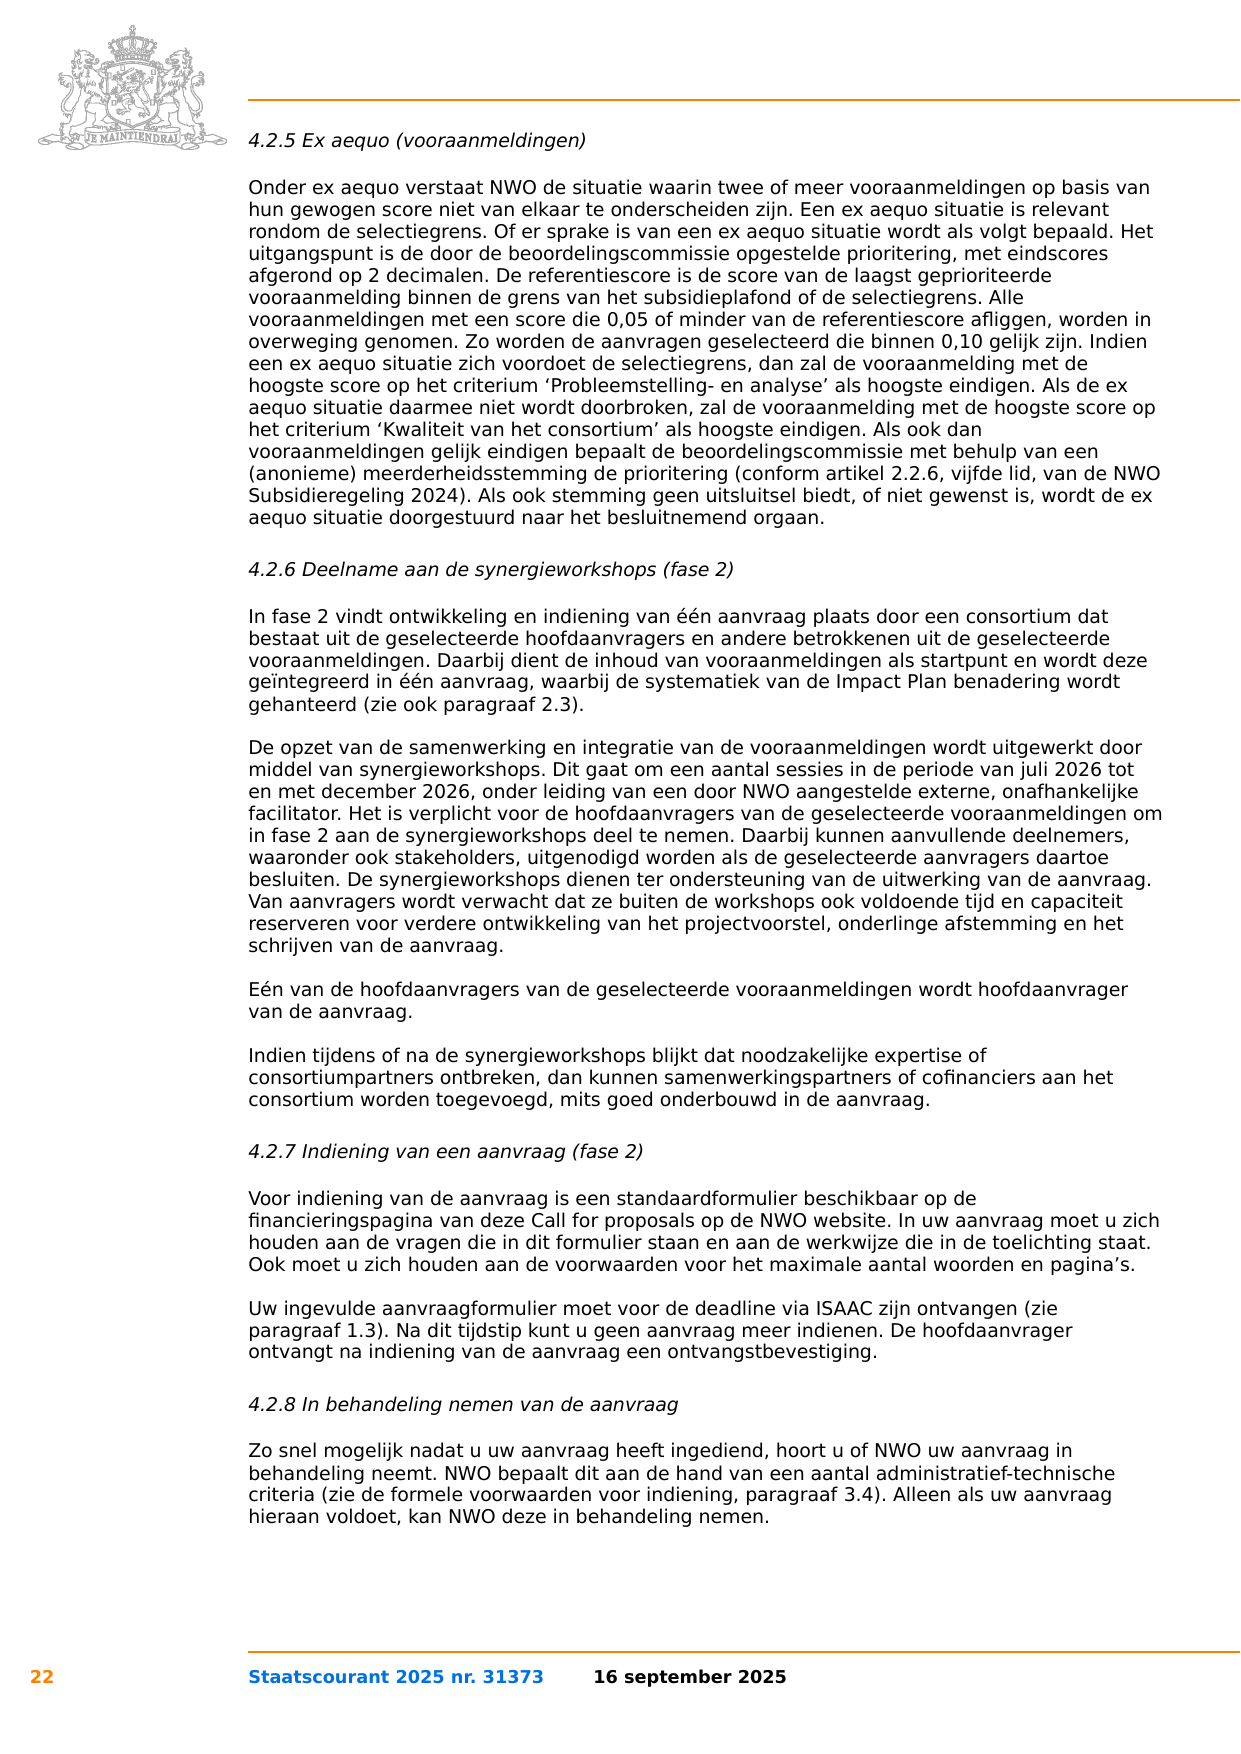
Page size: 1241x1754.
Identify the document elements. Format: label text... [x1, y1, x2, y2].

subtitle 4.2.5 Ex aequo (vooraanmeldingen) [248, 130, 1163, 152]
text De opzet van de samenwerking en integratie van de vooraanmeldingen wordt uitgewerkt door middel van synergieworkshops. Dit gaat om een aantal sessies in de periode van juli 2026 tot en met december 2026, onder leiding van een door NWO aangestelde externe, onafhankelijke facilitator. Het is verplicht voor de hoofdaanvragers van de geselecteerde vooraanmeldingen om in fase 2 aan de synergieworkshops deel te nemen. Daarbij kunnen aanvullende deelnemers, waaronder ook stakeholders, uitgenodigd worden als de geselecteerde aanvragers daartoe besluiten. De synergieworkshops dienen ter ondersteuning van de uitwerking van de aanvraag. Van aanvragers wordt verwacht dat ze buiten de workshops ook voldoende tijd en capaciteit reserveren voor verdere ontwikkeling van het projectvoorstel, onderlinge afstemming en het schrijven van de aanvraag. [248, 737, 1163, 957]
text Zo snel mogelijk nadat u uw aanvraag heeft ingediend, hoort u of NWO uw aanvraag in behandeling neemt. NWO bepaalt dit aan de hand van een aantal administratief-technische criteria (zie de formele voorwaarden voor indiening, paragraaf 3.4). Alleen als uw aanvraag hieraan voldoet, kan NWO deze in behandeling nemen. [248, 1440, 1163, 1528]
text Voor indiening van de aanvraag is een standaardformulier beschikbaar op de financieringspagina van deze Call for proposals op de NWO website. In uw aanvraag moet u zich houden aan de vragen die in dit formulier staan en aan de werkwijze die in de toelichting staat. Ook moet u zich houden aan de voorwaarden voor het maximale aantal woorden en pagina’s. [248, 1188, 1163, 1276]
text Eén van de hoofdaanvragers van de geselecteerde vooraanmeldingen wordt hoofdaanvrager van de aanvraag. [248, 979, 1163, 1023]
text Onder ex aequo verstaat NWO de situatie waarin twee of meer vooraanmeldingen op basis van hun gewogen score niet van elkaar te onderscheiden zijn. Een ex aequo situatie is relevant rondom de selectiegrens. Of er sprake is van een ex aequo situatie wordt als volgt bepaald. Het uitgangspunt is de door de beoordelingscommissie opgestelde prioritering, met eindscores afgerond op 2 decimalen. De referentiescore is de score van de laagst geprioriteerde vooraanmelding binnen de grens van het subsidieplafond of de selectiegrens. Alle vooraanmeldingen met een score die 0,05 of minder van de referentiescore afliggen, worden in overweging genomen. Zo worden de aanvragen geselecteerd die binnen 0,10 gelijk zijn. Indien een ex aequo situatie zich voordoet de selectiegrens, dan zal de vooraanmelding met de hoogste score op het criterium ‘Probleemstelling- en analyse’ als hoogste eindigen. Als de ex aequo situatie daarmee niet wordt doorbroken, zal de vooraanmelding met de hoogste score op het criterium ‘Kwaliteit van het consortium’ als hoogste eindigen. Als ook dan vooraanmeldingen gelijk eindigen bepaalt de beoordelingscommissie met behulp van een (anonieme) meerderheidsstemming de prioritering (conform artikel 2.2.6, vijfde lid, van de NWO Subsidieregeling 2024). Als ook stemming geen uitsluitsel biedt, of niet gewenst is, wordt de ex aequo situatie doorgestuurd naar het besluitnemend orgaan. [248, 177, 1163, 528]
text In fase 2 vindt ontwikkeling en indiening van één aanvraag plaats door een consortium dat bestaat uit de geselecteerde hoofdaanvragers en andere betrokkenen uit de geselecteerde vooraanmeldingen. Daarbij dient de inhoud van vooraanmeldingen als startpunt en wordt deze geïntegreerd in één aanvraag, waarbij de systematiek van de Impact Plan benadering wordt gehanteerd (zie ook paragraaf 2.3). [248, 606, 1163, 715]
text Indien tijdens of na de synergieworkshops blijkt dat noodzakelijke expertise of consortiumpartners ontbreken, dan kunnen samenwerkingspartners of cofinanciers aan het consortium worden toegevoegd, mits goed onderbouwd in de aanvraag. [248, 1045, 1163, 1111]
subtitle 4.2.8 In behandeling nemen van de aanvraag [248, 1393, 1163, 1415]
text Uw ingevulde aanvraagformulier moet voor de deadline via ISAAC zijn ontvangen (zie paragraaf 1.3). Na dit tijdstip kunt u geen aanvraag meer indienen. De hoofdaanvrager ontvangt na indiening van de aanvraag een ontvangstbevestiging. [248, 1297, 1163, 1363]
subtitle 4.2.6 Deelname aan de synergieworkshops (fase 2) [248, 558, 1163, 581]
picture [38, 25, 227, 150]
subtitle 4.2.7 Indiening van een aanvraag (fase 2) [248, 1141, 1163, 1163]
